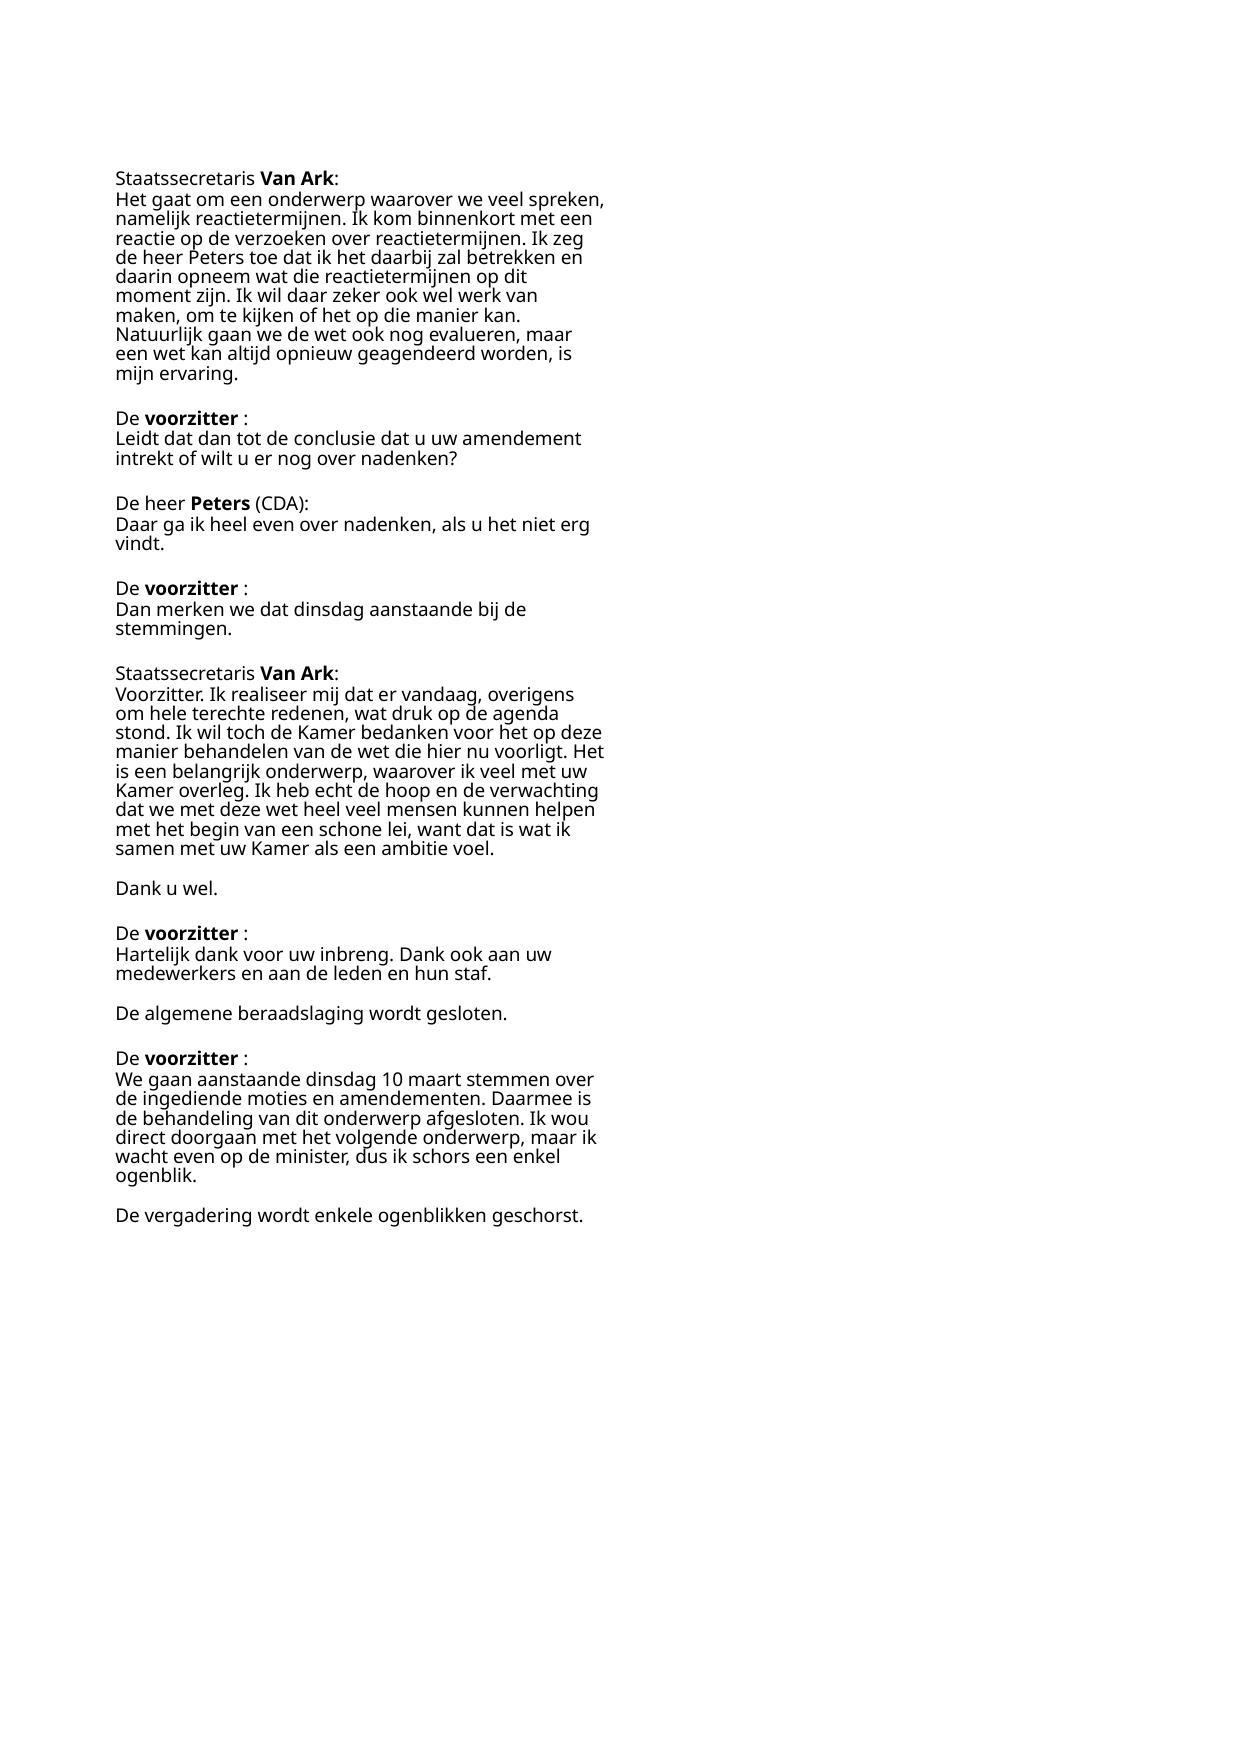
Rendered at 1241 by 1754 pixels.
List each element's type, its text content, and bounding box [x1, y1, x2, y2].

text Hartelijk dank voor uw inbreng. Dank ook aan uw medewerkers en aan de leden en hun staf. [115, 946, 605, 984]
text De voorzitter : [115, 575, 605, 601]
text Voorzitter. Ik realiseer mij dat er vandaag, overigens om hele terechte redenen, wat druk op de agenda stond. Ik wil toch de Kamer bedanken voor het op deze manier behandelen van de wet die hier nu voorligt. Het is een belangrijk onderwerp, waarover ik veel met uw Kamer overleg. Ik heb echt de hoop en de verwachting dat we met deze wet heel veel mensen kunnen helpen met het begin van een schone lei, want dat is wat ik samen met uw Kamer als een ambitie voel. [115, 686, 605, 859]
text De vergadering wordt enkele ogenblikken geschorst. [115, 1207, 605, 1227]
text De heer Peters (CDA): [115, 490, 605, 516]
text Leidt dat dan tot de conclusie dat u uw amendement intrekt of wilt u er nog over nadenken? [115, 430, 605, 469]
text Het gaat om een onderwerp waarover we veel spreken, namelijk reactietermijnen. Ik kom binnenkort met een reactie op de verzoeken over reactietermijnen. Ik zeg de heer Peters toe dat ik het daarbij zal betrekken en daarin opneem wat die reactietermijnen op dit moment zijn. Ik wil daar zeker ook wel werk van maken, om te kijken of het op die manier kan. Natuurlijk gaan we de wet ook nog evalueren, maar een wet kan altijd opnieuw geagendeerd worden, is mijn ervaring. [115, 191, 605, 384]
text Staatssecretaris Van Ark: [115, 165, 605, 191]
text Dank u wel. [115, 880, 605, 899]
text De voorzitter : [115, 920, 605, 946]
text De algemene beraadslaging wordt gesloten. [115, 1005, 605, 1024]
text De voorzitter : [115, 1045, 605, 1071]
text Staatssecretaris Van Ark: [115, 660, 605, 686]
text We gaan aanstaande dinsdag 10 maart stemmen over de ingediende moties en amendementen. Daarmee is de behandeling van dit onderwerp afgesloten. Ik wou direct doorgaan met het volgende onderwerp, maar ik wacht even op de minister, dus ik schors een enkel ogenblik. [115, 1071, 605, 1187]
text De voorzitter : [115, 405, 605, 430]
text Daar ga ik heel even over nadenken, als u het niet erg vindt. [115, 516, 605, 554]
text Dan merken we dat dinsdag aanstaande bij de stemmingen. [115, 601, 605, 639]
